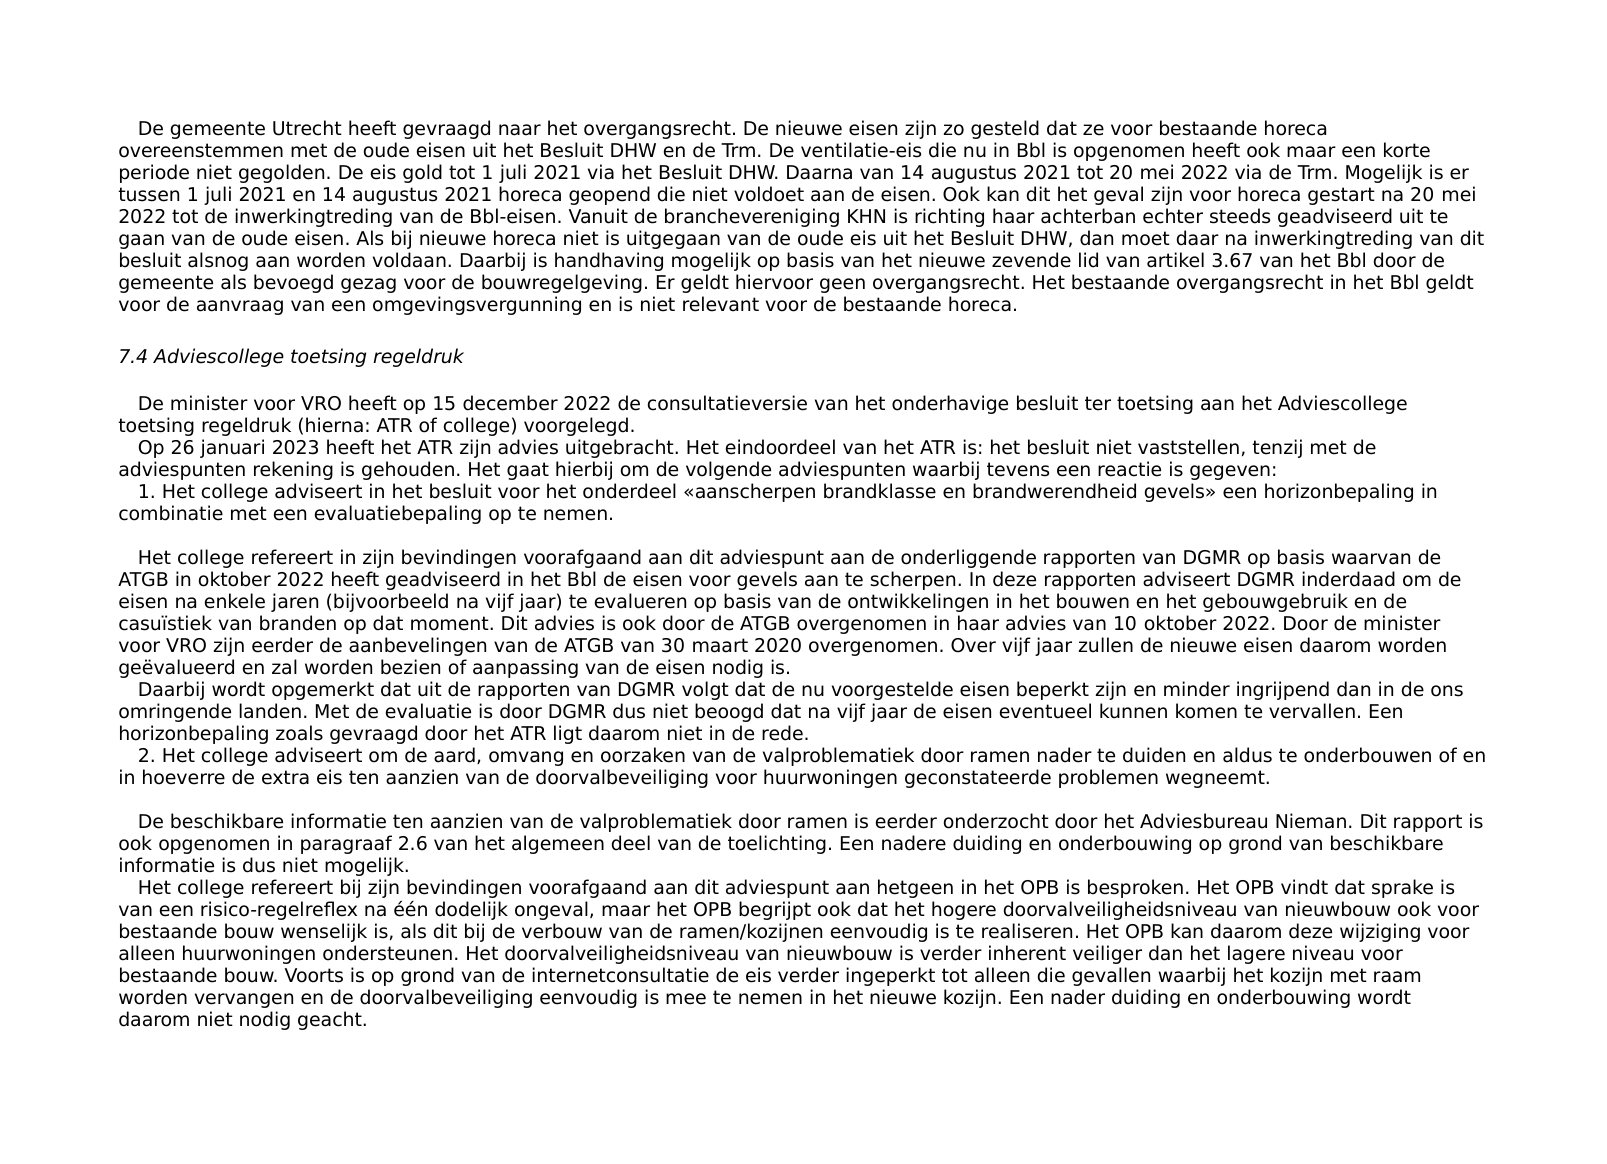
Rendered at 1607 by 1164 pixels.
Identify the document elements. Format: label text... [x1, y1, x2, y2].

text De gemeente Utrecht heeft gevraagd naar het overgangsrecht. De nieuwe eisen zijn zo gesteld dat ze voor bestaande horeca overeenstemmen met de oude eisen uit het Besluit DHW en de Trm. De ventilatie-eis die nu in Bbl is opgenomen heeft ook maar een korte periode niet gegolden. De eis gold tot 1 juli 2021 via het Besluit DHW. Daarna van 14 augustus 2021 tot 20 mei 2022 via de Trm. Mogelijk is er tussen 1 juli 2021 en 14 augustus 2021 horeca geopend die niet voldoet aan de eisen. Ook kan dit het geval zijn voor horeca gestart na 20 mei 2022 tot de inwerkingtreding van de Bbl-eisen. Vanuit de branchevereniging KHN is richting haar achterban echter steeds geadviseerd uit te gaan van de oude eisen. Als bij nieuwe horeca niet is uitgegaan van de oude eis uit het Besluit DHW, dan moet daar na inwerkingtreding van dit besluit alsnog aan worden voldaan. Daarbij is handhaving mogelijk op basis van het nieuwe zevende lid van artikel 3.67 van het Bbl door de gemeente als bevoegd gezag voor de bouwregelgeving. Er geldt hiervoor geen overgangsrecht. Het bestaande overgangsrecht in het Bbl geldt voor de aanvraag van een omgevingsvergunning en is niet relevant voor de bestaande horeca. [118, 118, 1488, 316]
text Het college refereert in zijn bevindingen voorafgaand aan dit adviespunt aan de onderliggende rapporten van DGMR op basis waarvan de ATGB in oktober 2022 heeft geadviseerd in het Bbl de eisen voor gevels aan te scherpen. In deze rapporten adviseert DGMR inderdaad om de eisen na enkele jaren (bijvoorbeeld na vijf jaar) te evalueren op basis van de ontwikkelingen in het bouwen en het gebouwgebruik en de casuïstiek van branden op dat moment. Dit advies is ook door de ATGB overgenomen in haar advies van 10 oktober 2022. Door de minister voor VRO zijn eerder de aanbevelingen van de ATGB van 30 maart 2020 overgenomen. Over vijf jaar zullen de nieuwe eisen daarom worden geëvalueerd en zal worden bezien of aanpassing van de eisen nodig is. [118, 547, 1488, 679]
text 2. Het college adviseert om de aard, omvang en oorzaken van de valproblematiek door ramen nader te duiden en aldus te onderbouwen of en in hoeverre de extra eis ten aanzien van de doorvalbeveiliging voor huurwoningen geconstateerde problemen wegneemt. [118, 745, 1488, 789]
text De beschikbare informatie ten aanzien van de valproblematiek door ramen is eerder onderzocht door het Adviesbureau Nieman. Dit rapport is ook opgenomen in paragraaf 2.6 van het algemeen deel van de toelichting. Een nadere duiding en onderbouwing op grond van beschikbare informatie is dus niet mogelijk. [118, 811, 1488, 877]
text Op 26 januari 2023 heeft het ATR zijn advies uitgebracht. Het eindoordeel van het ATR is: het besluit niet vaststellen, tenzij met de adviespunten rekening is gehouden. Het gaat hierbij om de volgende adviespunten waarbij tevens een reactie is gegeven: [118, 437, 1488, 481]
text Het college refereert bij zijn bevindingen voorafgaand aan dit adviespunt aan hetgeen in het OPB is besproken. Het OPB vindt dat sprake is van een risico-regelreflex na één dodelijk ongeval, maar het OPB begrijpt ook dat het hogere doorvalveiligheidsniveau van nieuwbouw ook voor bestaande bouw wenselijk is, als dit bij de verbouw van de ramen/kozijnen eenvoudig is te realiseren. Het OPB kan daarom deze wijziging voor alleen huurwoningen ondersteunen. Het doorvalveiligheidsniveau van nieuwbouw is verder inherent veiliger dan het lagere niveau voor bestaande bouw. Voorts is op grond van de internetconsultatie de eis verder ingeperkt tot alleen die gevallen waarbij het kozijn met raam worden vervangen en de doorvalbeveiliging eenvoudig is mee te nemen in het nieuwe kozijn. Een nader duiding en onderbouwing wordt daarom niet nodig geacht. [118, 877, 1488, 1031]
subtitle 7.4 Adviescollege toetsing regeldruk [118, 346, 1488, 368]
text De minister voor VRO heeft op 15 december 2022 de consultatieversie van het onderhavige besluit ter toetsing aan het Adviescollege toetsing regeldruk (hierna: ATR of college) voorgelegd. [118, 393, 1488, 437]
text Daarbij wordt opgemerkt dat uit de rapporten van DGMR volgt dat de nu voorgestelde eisen beperkt zijn en minder ingrijpend dan in de ons omringende landen. Met de evaluatie is door DGMR dus niet beoogd dat na vijf jaar de eisen eventueel kunnen komen te vervallen. Een horizonbepaling zoals gevraagd door het ATR ligt daarom niet in de rede. [118, 679, 1488, 745]
text 1. Het college adviseert in het besluit voor het onderdeel «aanscherpen brandklasse en brandwerendheid gevels» een horizonbepaling in combinatie met een evaluatiebepaling op te nemen. [118, 481, 1488, 525]
